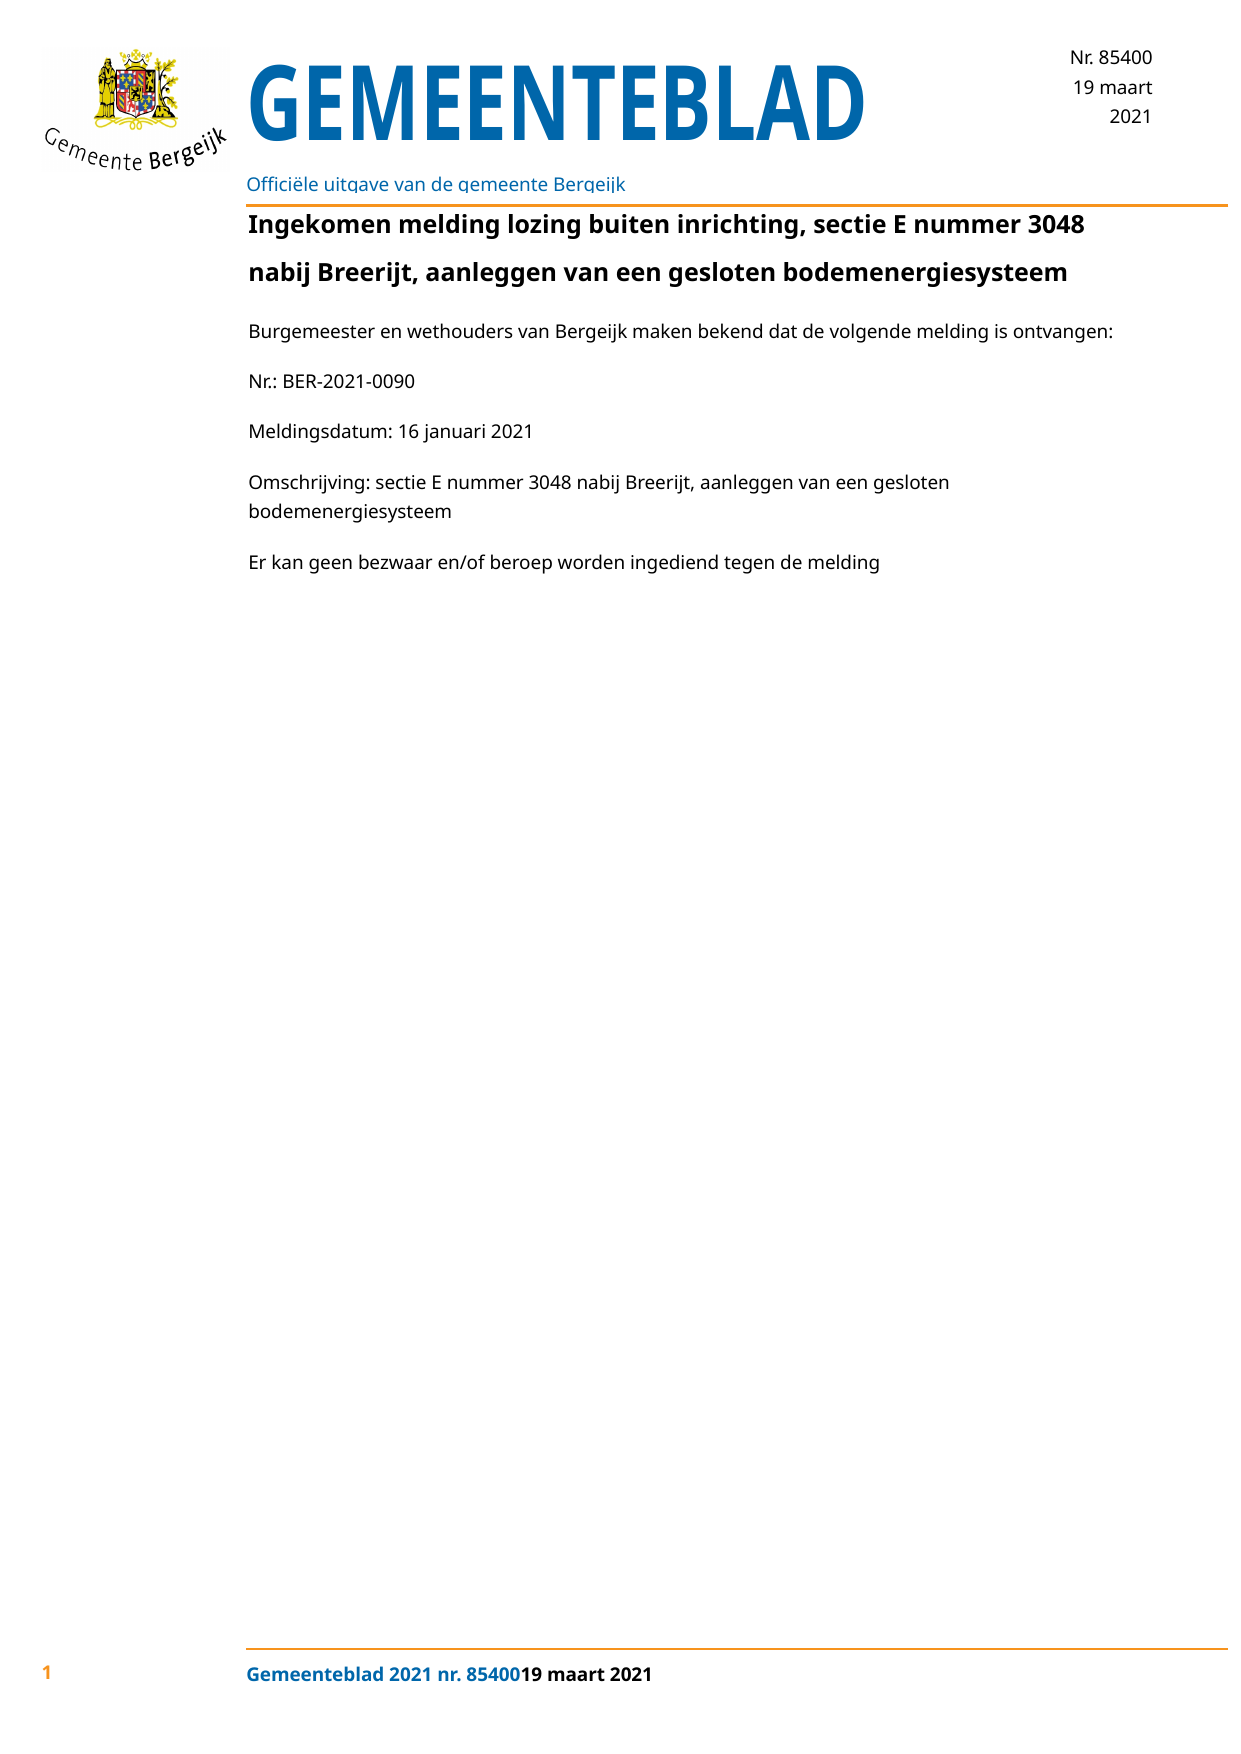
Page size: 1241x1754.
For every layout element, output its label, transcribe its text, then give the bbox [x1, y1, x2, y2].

text Burgemeester en wethouders van Bergeijk maken bekend dat de volgende melding is ontvangen: [248, 318, 1152, 344]
text Omschrijving: sectie E nummer 3048 nabij Breerijt, aanleggen van een gesloten bodemenergiesysteem [248, 469, 1152, 524]
text Nr.: BER-2021-0090 [248, 368, 1152, 394]
text Er kan geen bezwaar en/of beroep worden ingediend tegen de melding [248, 549, 1152, 575]
text Ingekomen melding lozing buiten inrichting, sectie E nummer 3048 nabij Breerijt, aanleggen van een gesloten bodemenergiesysteem [248, 207, 1152, 288]
picture [41, 47, 231, 172]
text Meldingsdatum: 16 januari 2021 [248, 419, 1152, 444]
